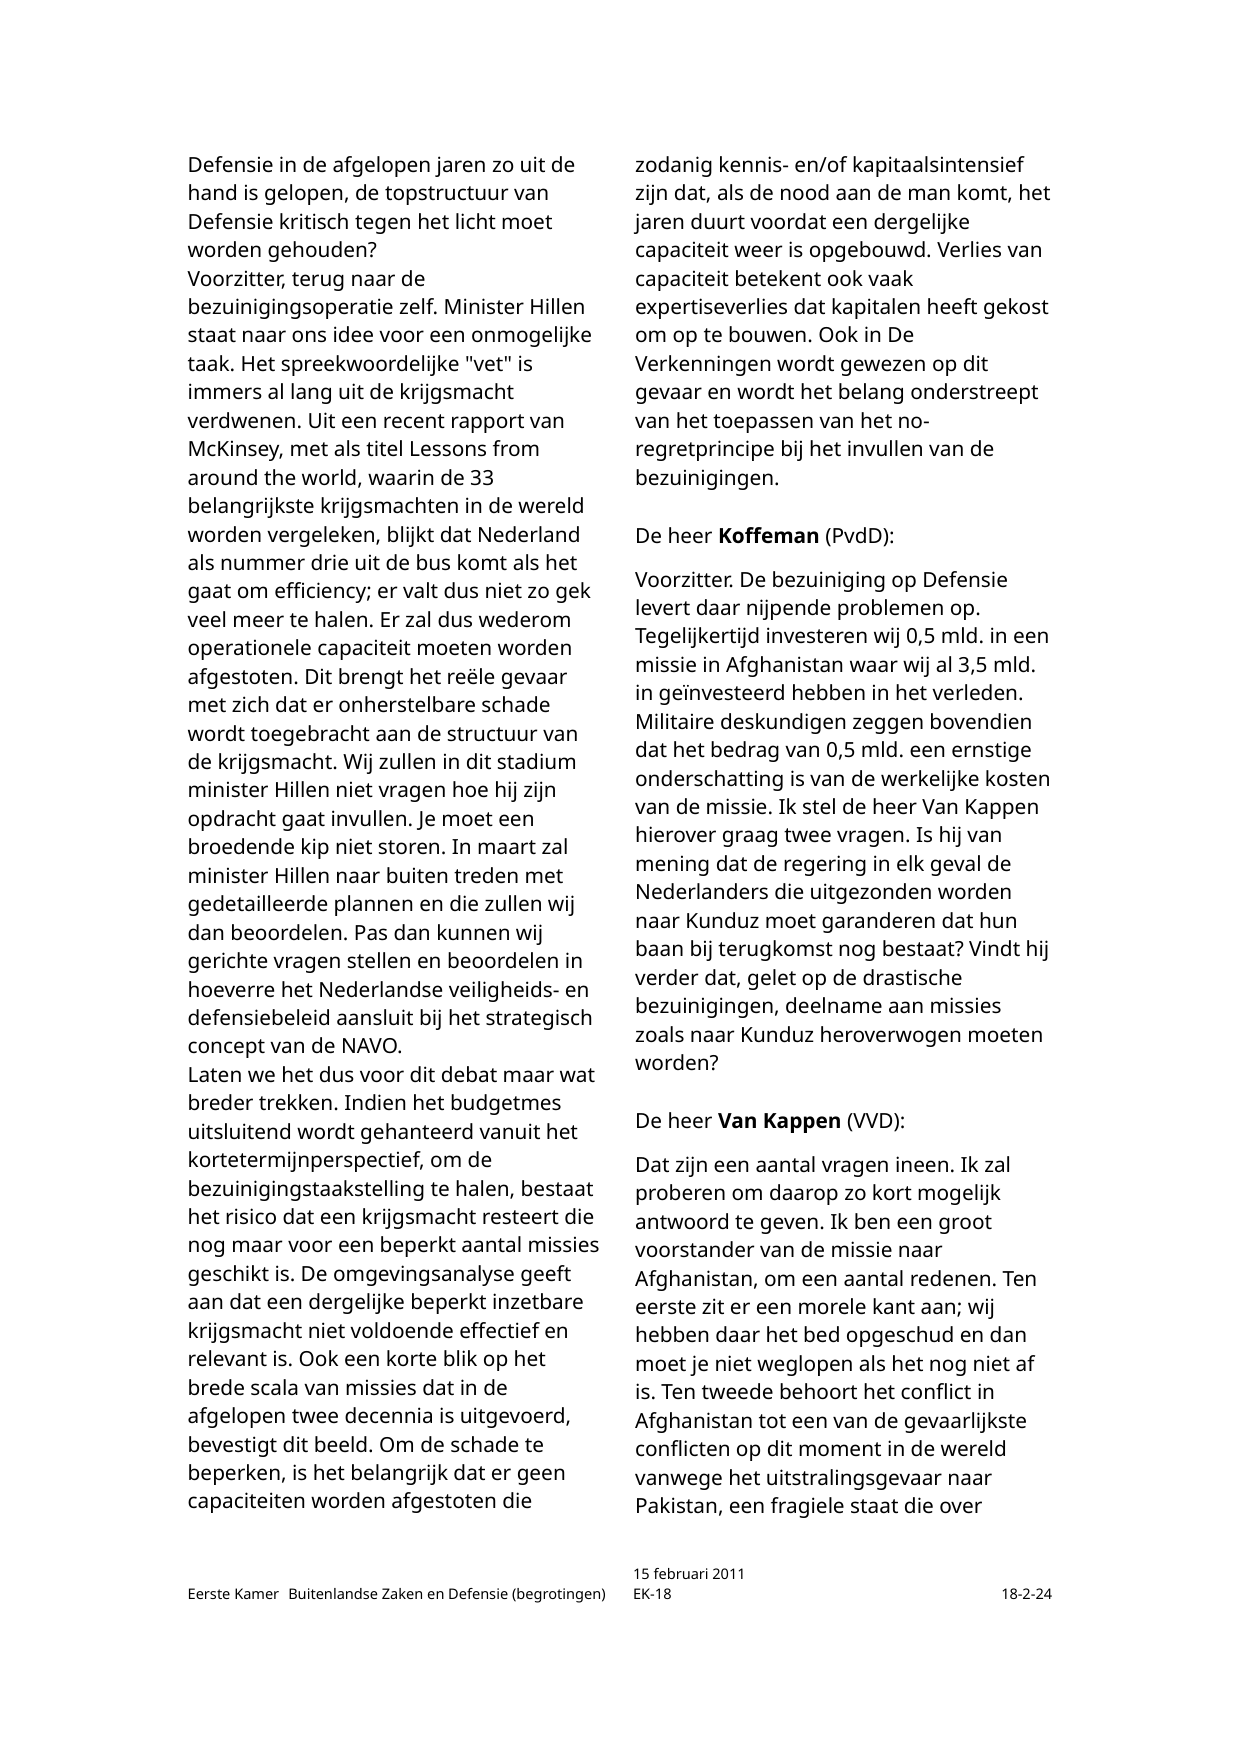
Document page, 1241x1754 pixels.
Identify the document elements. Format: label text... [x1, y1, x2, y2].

text De heer Van Kappen (VVD): [635, 1107, 1053, 1135]
text Defensie in de afgelopen jaren zo uit de hand is gelopen, de topstructuur van Defensie kritisch tegen het licht moet worden gehouden? [187, 150, 605, 264]
text Laten we het dus voor dit debat maar wat breder trekken. Indien het budgetmes uitsluitend wordt gehanteerd vanuit het kortetermijnperspectief, om de bezuinigingstaakstelling te halen, bestaat het risico dat een krijgsmacht resteert die nog maar voor een beperkt aantal missies geschikt is. De omgevingsanalyse geeft aan dat een dergelijke beperkt inzetbare krijgsmacht niet voldoende effectief en relevant is. Ook een korte blik op het brede scala van missies dat in de afgelopen twee decennia is uitgevoerd, bevestigt dit beeld. Om de schade te beperken, is het belangrijk dat er geen capaciteiten worden afgestoten die [187, 1060, 605, 1515]
text zodanig kennis- en/of kapitaalsintensief zijn dat, als de nood aan de man komt, het jaren duurt voordat een dergelijke capaciteit weer is opgebouwd. Verlies van capaciteit betekent ook vaak expertiseverlies dat kapitalen heeft gekost om op te bouwen. Ook in De Verkenningen wordt gewezen op dit gevaar en wordt het belang onderstreept van het toepassen van het no-regretprincipe bij het invullen van de bezuinigingen. [635, 150, 1053, 491]
text Voorzitter. De bezuiniging op Defensie levert daar nijpende problemen op. Tegelijkertijd investeren wij 0,5 mld. in een missie in Afghanistan waar wij al 3,5 mld. in geïnvesteerd hebben in het verleden. Militaire deskundigen zeggen bovendien dat het bedrag van 0,5 mld. een ernstige onderschatting is van de werkelijke kosten van de missie. Ik stel de heer Van Kappen hierover graag twee vragen. Is hij van mening dat de regering in elk geval de Nederlanders die uitgezonden worden naar Kunduz moet garanderen dat hun baan bij terugkomst nog bestaat? Vindt hij verder dat, gelet op de drastische bezuinigingen, deelname aan missies zoals naar Kunduz heroverwogen moeten worden? [635, 565, 1053, 1077]
text Dat zijn een aantal vragen ineen. Ik zal proberen om daarop zo kort mogelijk antwoord te geven. Ik ben een groot voorstander van de missie naar Afghanistan, om een aantal redenen. Ten eerste zit er een morele kant aan; wij hebben daar het bed opgeschud en dan moet je niet weglopen als het nog niet af is. Ten tweede behoort het conflict in Afghanistan tot een van de gevaarlijkste conflicten op dit moment in de wereld vanwege het uitstralingsgevaar naar Pakistan, een fragiele staat die over [635, 1150, 1053, 1520]
text De heer Koffeman (PvdD): [635, 521, 1053, 550]
text Voorzitter, terug naar de bezuinigingsoperatie zelf. Minister Hillen staat naar ons idee voor een onmogelijke taak. Het spreekwoordelijke "vet" is immers al lang uit de krijgsmacht verdwenen. Uit een recent rapport van McKinsey, met als titel Lessons from around the world, waarin de 33 belangrijkste krijgsmachten in de wereld worden vergeleken, blijkt dat Nederland als nummer drie uit de bus komt als het gaat om efficiency; er valt dus niet zo gek veel meer te halen. Er zal dus wederom operationele capaciteit moeten worden afgestoten. Dit brengt het reële gevaar met zich dat er onherstelbare schade wordt toegebracht aan de structuur van de krijgsmacht. Wij zullen in dit stadium minister Hillen niet vragen hoe hij zijn opdracht gaat invullen. Je moet een broedende kip niet storen. In maart zal minister Hillen naar buiten treden met gedetailleerde plannen en die zullen wij dan beoordelen. Pas dan kunnen wij gerichte vragen stellen en beoordelen in hoeverre het Nederlandse veiligheids- en defensiebeleid aansluit bij het strategisch concept van de NAVO. [187, 264, 605, 1060]
